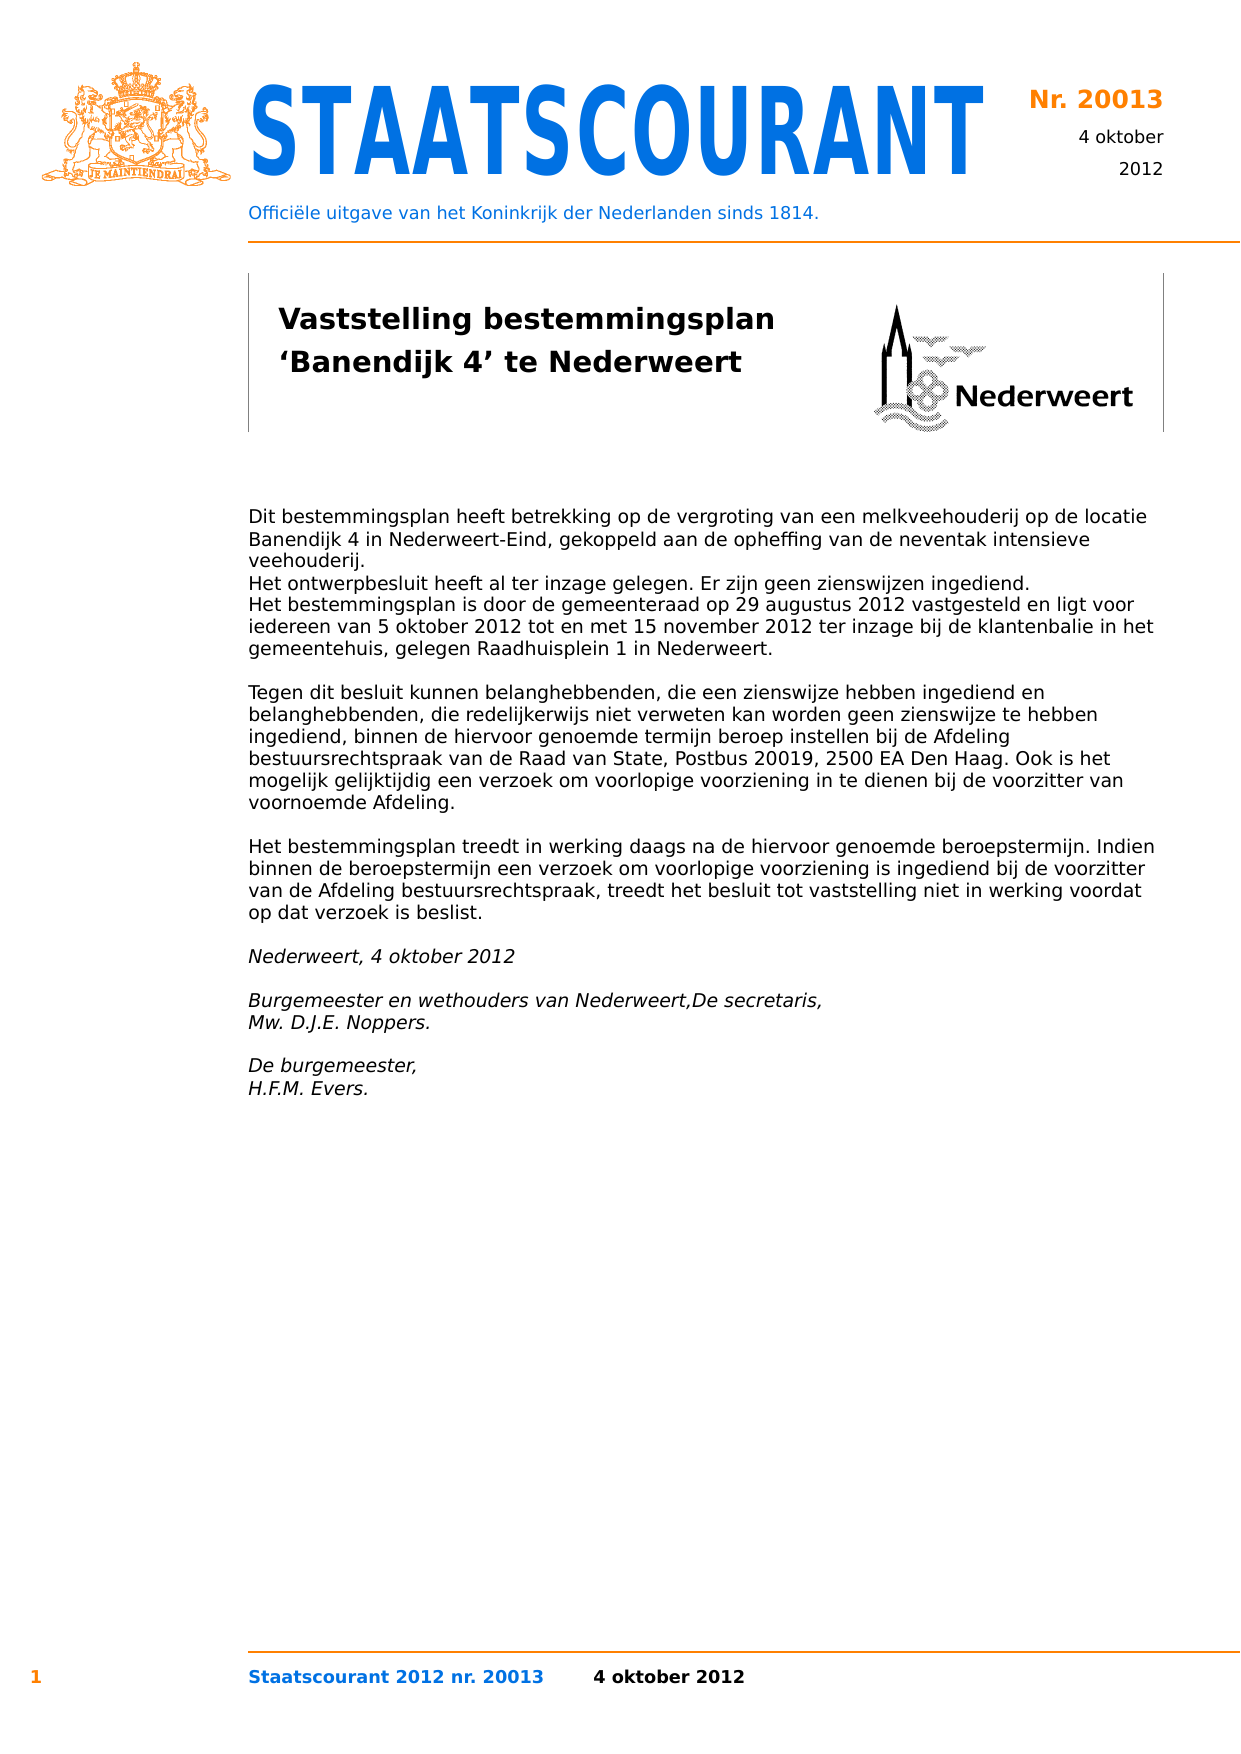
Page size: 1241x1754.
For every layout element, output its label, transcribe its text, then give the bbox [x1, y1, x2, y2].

text Burgemeester en wethouders van Nederweert,De secretaris, Mw. D.J.E. Noppers. [248, 989, 1163, 1033]
table_cell 2012 [998, 153, 1240, 203]
table_header STAATSCOURANT [248, 62, 998, 203]
table_header [25, 62, 248, 241]
table_header Nr. 20013 [998, 62, 1240, 121]
text Tegen dit besluit kunnen belanghebbenden, die een zienswijze hebben ingediend en belanghebbenden, die redelijkerwijs niet verweten kan worden geen zienswijze te hebben ingediend, binnen de hiervoor genoemde termijn beroep instellen bij de Afdeling bestuursrechtspraak van de Raad van State, Postbus 20019, 2500 EA Den Haag. Ook is het mogelijk gelijktijdig een verzoek om voorlopige voorziening in te dienen bij de voorzitter van voornoemde Afdeling. [248, 682, 1163, 814]
table_cell 4 oktober [998, 121, 1240, 153]
text Dit bestemmingsplan heeft betrekking op de vergroting van een melkveehouderij op de locatie Banendijk 4 in Nederweert-Eind, gekoppeld aan de opheffing van de neventak intensieve veehouderij. [248, 506, 1163, 572]
picture [41, 62, 231, 186]
table_cell Officiële uitgave van het Koninkrijk der Nederlanden sinds 1814. [248, 203, 1240, 241]
text Het ontwerpbesluit heeft al ter inzage gelegen. Er zijn geen zienswijzen ingediend. [248, 572, 1163, 594]
subtitle Vaststelling bestemmingsplan ‘Banendijk 4’ te Nederweert [249, 273, 1163, 432]
text De burgemeester, H.F.M. Evers. [248, 1055, 1163, 1099]
picture [873, 302, 1134, 433]
text Het bestemmingsplan treedt in werking daags na de hiervoor genoemde beroepstermijn. Indien binnen de beroepstermijn een verzoek om voorlopige voorziening is ingediend bij de voorzitter van de Afdeling bestuursrechtspraak, treedt het besluit tot vaststelling niet in werking voordat op dat verzoek is beslist. [248, 836, 1163, 924]
text Nederweert, 4 oktober 2012 [248, 946, 1163, 968]
text Het bestemmingsplan is door de gemeenteraad op 29 augustus 2012 vastgesteld en ligt voor iedereen van 5 oktober 2012 tot en met 15 november 2012 ter inzage bij de klantenbalie in het gemeentehuis, gelegen Raadhuisplein 1 in Nederweert. [248, 594, 1163, 660]
